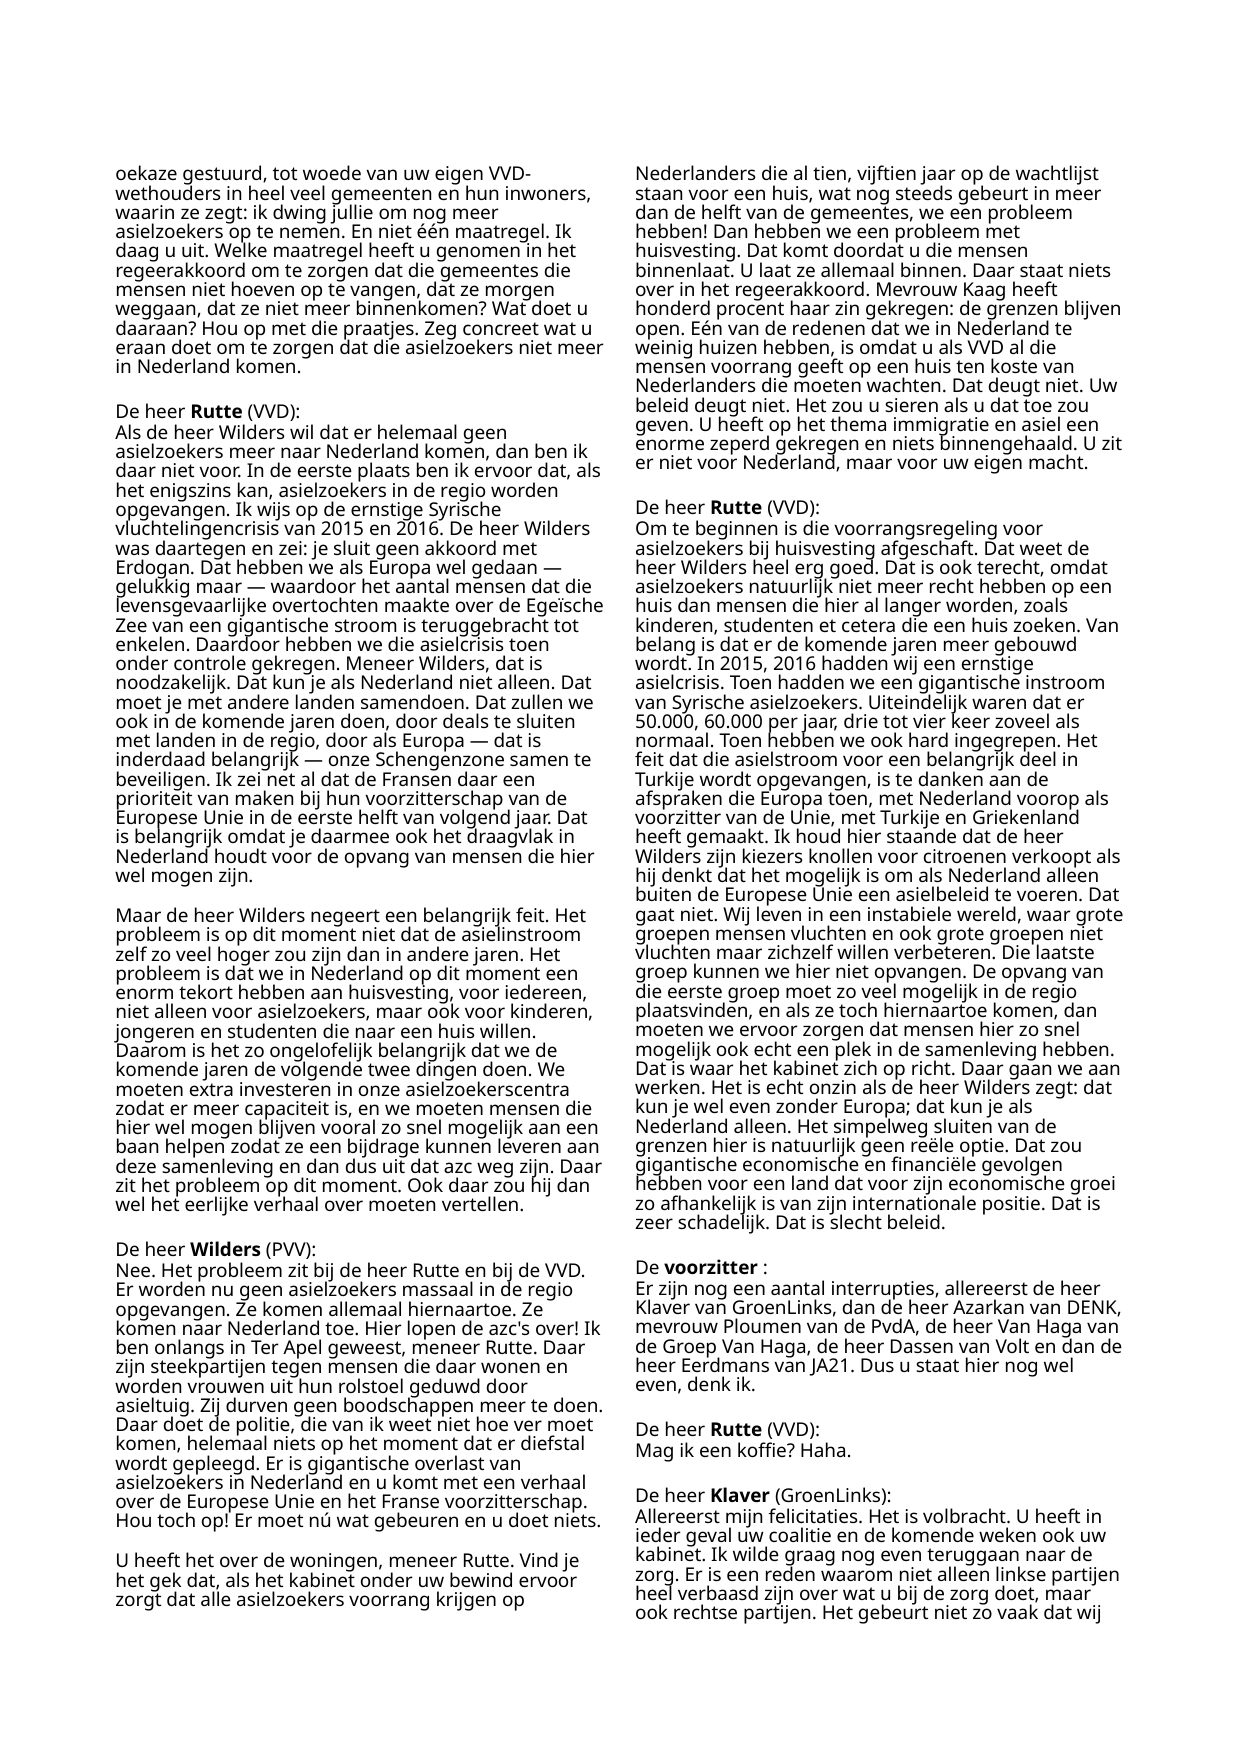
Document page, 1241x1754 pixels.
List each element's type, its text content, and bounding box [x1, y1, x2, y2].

text U heeft het over de woningen, meneer Rutte. Vind je het gek dat, als het kabinet onder uw bewind ervoor zorgt dat alle asielzoekers voorrang krijgen op [115, 1552, 605, 1610]
text De heer Wilders (PVV): [115, 1236, 605, 1262]
text Als de heer Wilders wil dat er helemaal geen asielzoekers meer naar Nederland komen, dan ben ik daar niet voor. In de eerste plaats ben ik ervoor dat, als het enigszins kan, asielzoekers in de regio worden opgevangen. Ik wijs op de ernstige Syrische vluchtelingencrisis van 2015 en 2016. De heer Wilders was daartegen en zei: je sluit geen akkoord met Erdogan. Dat hebben we als Europa wel gedaan — gelukkig maar — waardoor het aantal mensen dat die levensgevaarlijke overtochten maakte over de Egeïsche Zee van een gigantische stroom is teruggebracht tot enkelen. Daardoor hebben we die asielcrisis toen onder controle gekregen. Meneer Wilders, dat is noodzakelijk. Dat kun je als Nederland niet alleen. Dat moet je met andere landen samendoen. Dat zullen we ook in de komende jaren doen, door deals te sluiten met landen in de regio, door als Europa — dat is inderdaad belangrijk — onze Schengenzone samen te beveiligen. Ik zei net al dat de Fransen daar een prioriteit van maken bij hun voorzitterschap van de Europese Unie in de eerste helft van volgend jaar. Dat is belangrijk omdat je daarmee ook het draagvlak in Nederland houdt voor de opvang van mensen die hier wel mogen zijn. [115, 424, 605, 886]
text oekaze gestuurd, tot woede van uw eigen VVD-wethouders in heel veel gemeenten en hun inwoners, waarin ze zegt: ik dwing jullie om nog meer asielzoekers op te nemen. En niet één maatregel. Ik daag u uit. Welke maatregel heeft u genomen in het regeerakkoord om te zorgen dat die gemeentes die mensen niet hoeven op te vangen, dat ze morgen weggaan, dat ze niet meer binnenkomen? Wat doet u daaraan? Hou op met die praatjes. Zeg concreet wat u eraan doet om te zorgen dat die asielzoekers niet meer in Nederland komen. [115, 165, 605, 377]
text Allereerst mijn felicitaties. Het is volbracht. U heeft in ieder geval uw coalitie en de komende weken ook uw kabinet. Ik wilde graag nog even teruggaan naar de zorg. Er is een reden waarom niet alleen linkse partijen heel verbaasd zijn over wat u bij de zorg doet, maar ook rechtse partijen. Het gebeurt niet zo vaak dat wij [635, 1508, 1125, 1623]
text Om te beginnen is die voorrangsregeling voor asielzoekers bij huisvesting afgeschaft. Dat weet de heer Wilders heel erg goed. Dat is ook terecht, omdat asielzoekers natuurlijk niet meer recht hebben op een huis dan mensen die hier al langer worden, zoals kinderen, studenten et cetera die een huis zoeken. Van belang is dat er de komende jaren meer gebouwd wordt. In 2015, 2016 hadden wij een ernstige asielcrisis. Toen hadden we een gigantische instroom van Syrische asielzoekers. Uiteindelijk waren dat er 50.000, 60.000 per jaar, drie tot vier keer zoveel als normaal. Toen hebben we ook hard ingegrepen. Het feit dat die asielstroom voor een belangrijk deel in Turkije wordt opgevangen, is te danken aan de afspraken die Europa toen, met Nederland voorop als voorzitter van de Unie, met Turkije en Griekenland heeft gemaakt. Ik houd hier staande dat de heer Wilders zijn kiezers knollen voor citroenen verkoopt als hij denkt dat het mogelijk is om als Nederland alleen buiten de Europese Unie een asielbeleid te voeren. Dat gaat niet. Wij leven in een instabiele wereld, waar grote groepen mensen vluchten en ook grote groepen niet vluchten maar zichzelf willen verbeteren. Die laatste groep kunnen we hier niet opvangen. De opvang van die eerste groep moet zo veel mogelijk in de regio plaatsvinden, en als ze toch hiernaartoe komen, dan moeten we ervoor zorgen dat mensen hier zo snel mogelijk ook echt een plek in de samenleving hebben. Dat is waar het kabinet zich op richt. Daar gaan we aan werken. Het is echt onzin als de heer Wilders zegt: dat kun je wel even zonder Europa; dat kun je als Nederland alleen. Het simpelweg sluiten van de grenzen hier is natuurlijk geen reële optie. Dat zou gigantische economische en financiële gevolgen hebben voor een land dat voor zijn economische groei zo afhankelijk is van zijn internationale positie. Dat is zeer schadelijk. Dat is slecht beleid. [635, 520, 1125, 1233]
text De heer Rutte (VVD): [115, 398, 605, 424]
text De heer Rutte (VVD): [635, 494, 1125, 520]
text De voorzitter : [635, 1254, 1125, 1280]
text Er zijn nog een aantal interrupties, allereerst de heer Klaver van GroenLinks, dan de heer Azarkan van DENK, mevrouw Ploumen van de PvdA, de heer Van Haga van de Groep Van Haga, de heer Dassen van Volt en dan de heer Eerdmans van JA21. Dus u staat hier nog wel even, denk ik. [635, 1280, 1125, 1395]
text Maar de heer Wilders negeert een belangrijk feit. Het probleem is op dit moment niet dat de asielinstroom zelf zo veel hoger zou zijn dan in andere jaren. Het probleem is dat we in Nederland op dit moment een enorm tekort hebben aan huisvesting, voor iedereen, niet alleen voor asielzoekers, maar ook voor kinderen, jongeren en studenten die naar een huis willen. Daarom is het zo ongelofelijk belangrijk dat we de komende jaren de volgende twee dingen doen. We moeten extra investeren in onze asielzoekerscentra zodat er meer capaciteit is, en we moeten mensen die hier wel mogen blijven vooral zo snel mogelijk aan een baan helpen zodat ze een bijdrage kunnen leveren aan deze samenleving en dan dus uit dat azc weg zijn. Daar zit het probleem op dit moment. Ook daar zou hij dan wel het eerlijke verhaal over moeten vertellen. [115, 907, 605, 1215]
text Nederlanders die al tien, vijftien jaar op de wachtlijst staan voor een huis, wat nog steeds gebeurt in meer dan de helft van de gemeentes, we een probleem hebben! Dan hebben we een probleem met huisvesting. Dat komt doordat u die mensen binnenlaat. U laat ze allemaal binnen. Daar staat niets over in het regeerakkoord. Mevrouw Kaag heeft honderd procent haar zin gekregen: de grenzen blijven open. Eén van de redenen dat we in Nederland te weinig huizen hebben, is omdat u als VVD al die mensen voorrang geeft op een huis ten koste van Nederlanders die moeten wachten. Dat deugt niet. Uw beleid deugt niet. Het zou u sieren als u dat toe zou geven. U heeft op het thema immigratie en asiel een enorme zeperd gekregen en niets binnengehaald. U zit er niet voor Nederland, maar voor uw eigen macht. [635, 165, 1125, 474]
text Nee. Het probleem zit bij de heer Rutte en bij de VVD. Er worden nu geen asielzoekers massaal in de regio opgevangen. Ze komen allemaal hiernaartoe. Ze komen naar Nederland toe. Hier lopen de azc's over! Ik ben onlangs in Ter Apel geweest, meneer Rutte. Daar zijn steekpartijen tegen mensen die daar wonen en worden vrouwen uit hun rolstoel geduwd door asieltuig. Zij durven geen boodschappen meer te doen. Daar doet de politie, die van ik weet niet hoe ver moet komen, helemaal niets op het moment dat er diefstal wordt gepleegd. Er is gigantische overlast van asielzoekers in Nederland en u komt met een verhaal over de Europese Unie en het Franse voorzitterschap. Hou toch op! Er moet nú wat gebeuren en u doet niets. [115, 1262, 605, 1532]
text De heer Rutte (VVD): [635, 1416, 1125, 1442]
text De heer Klaver (GroenLinks): [635, 1482, 1125, 1508]
text Mag ik een koffie? Haha. [635, 1442, 1125, 1461]
